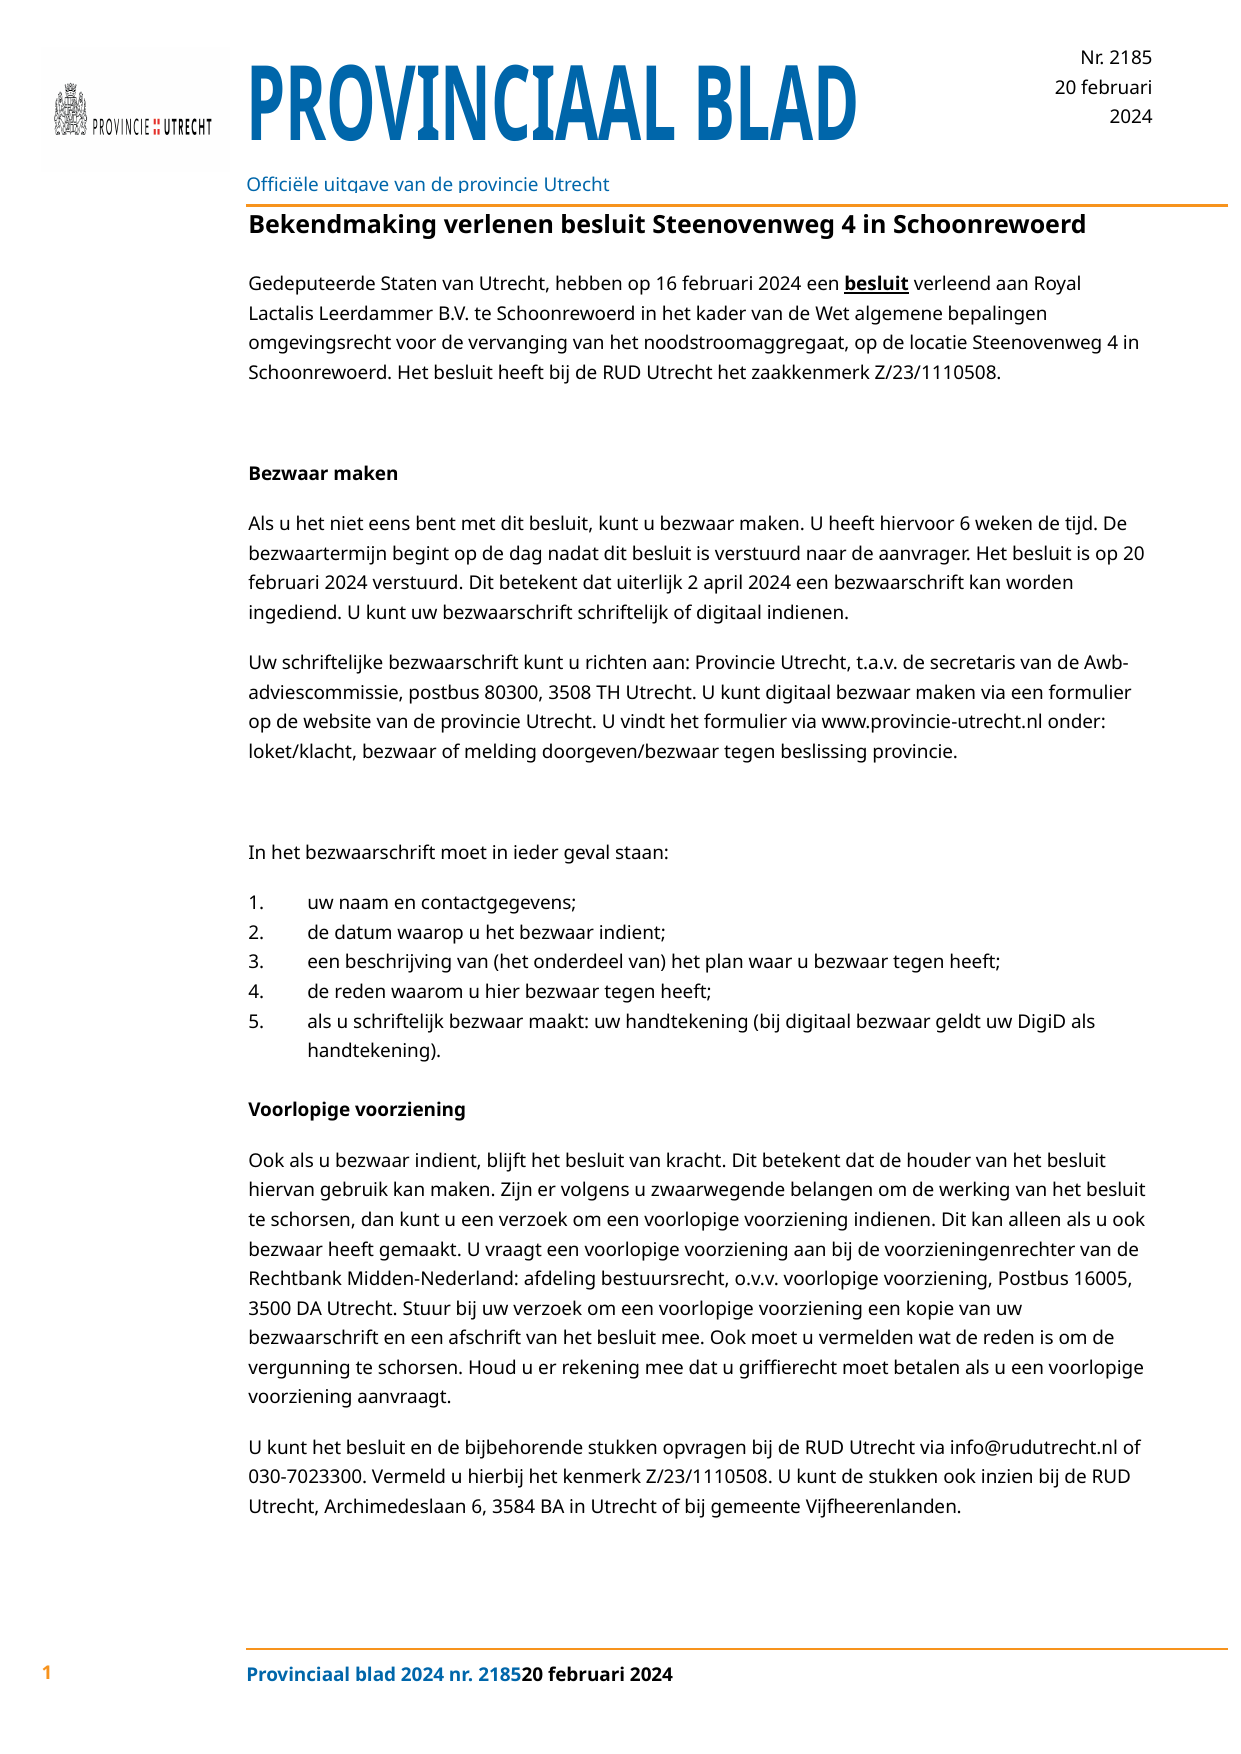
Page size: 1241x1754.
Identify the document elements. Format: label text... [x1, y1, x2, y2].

list de datum waarop u het bezwaar indient; [248, 919, 1152, 945]
text Als u het niet eens bent met dit besluit, kunt u bezwaar maken. U heeft hiervoor 6 weken de tijd. De bezwaartermijn begint op de dag nadat dit besluit is verstuurd naar de aanvrager. Het besluit is op 20 februari 2024 verstuurd. Dit betekent dat uiterlijk 2 april 2024 een bezwaarschrift kan worden ingediend. U kunt uw bezwaarschrift schriftelijk of digitaal indienen. [248, 510, 1152, 625]
list een beschrijving van (het onderdeel van) het plan waar u bezwaar tegen heeft; [248, 949, 1152, 974]
text U kunt het besluit en de bijbehorende stukken opvragen bij de RUD Utrecht via info@rudutrecht.nl of 030-7023300. Vermeld u hierbij het kenmerk Z/23/1110508. U kunt de stukken ook inzien bij de RUD Utrecht, Archimedeslaan 6, 3584 BA in Utrecht of bij gemeente Vijfheerenlanden. [248, 1434, 1152, 1519]
text Gedeputeerde Staten van Utrecht, hebben op 16 februari 2024 een besluit verleend aan Royal Lactalis Leerdammer B.V. te Schoonrewoerd in het kader van de Wet algemene bepalingen omgevingsrecht voor de vervanging van het noodstroomaggregaat, op de locatie Steenovenweg 4 in Schoonrewoerd. Het besluit heeft bij de RUD Utrecht het zaakkenmerk Z/23/1110508. [248, 270, 1152, 385]
list uw naam en contactgegevens; [248, 889, 1152, 915]
text Bekendmaking verlenen besluit Steenovenweg 4 in Schoonrewoerd [248, 207, 1152, 241]
text Uw schriftelijke bezwaarschrift kunt u richten aan: Provincie Utrecht, t.a.v. de secretaris van de Awb-adviescommissie, postbus 80300, 3508 TH Utrecht. U kunt digitaal bezwaar maken via een formulier op de website van de provincie Utrecht. U vindt het formulier via www.provincie-utrecht.nl onder: loket/klacht, bezwaar of melding doorgeven/bezwaar tegen beslissing provincie. [248, 649, 1152, 764]
text Voorlopige voorziening [248, 1097, 1152, 1122]
text Ook als u bezwaar indient, blijft het besluit van kracht. Dit betekent dat de houder van het besluit hiervan gebruik kan maken. Zijn er volgens u zwaarwegende belangen om de werking van het besluit te schorsen, dan kunt u een verzoek om een voorlopige voorziening indienen. Dit kan alleen als u ook bezwaar heeft gemaakt. U vraagt een voorlopige voorziening aan bij de voorzieningenrechter van de Rechtbank Midden-Nederland: afdeling bestuursrecht, o.v.v. voorlopige voorziening, Postbus 16005, 3500 DA Utrecht. Stuur bij uw verzoek om een voorlopige voorziening een kopie van uw bezwaarschrift en een afschrift van het besluit mee. Ook moet u vermelden wat de reden is om de vergunning te schorsen. Houd u er rekening mee dat u griffierecht moet betalen als u een voorlopige voorziening aanvraagt. [248, 1147, 1152, 1409]
picture [41, 47, 231, 172]
text Bezwaar maken [248, 460, 1152, 486]
list de reden waarom u hier bezwaar tegen heeft; [248, 978, 1152, 1004]
list als u schriftelijk bezwaar maakt: uw handtekening (bij digitaal bezwaar geldt uw DigiD als handtekening). [248, 1008, 1152, 1063]
text In het bezwaarschrift moet in ieder geval staan: [248, 839, 1152, 865]
